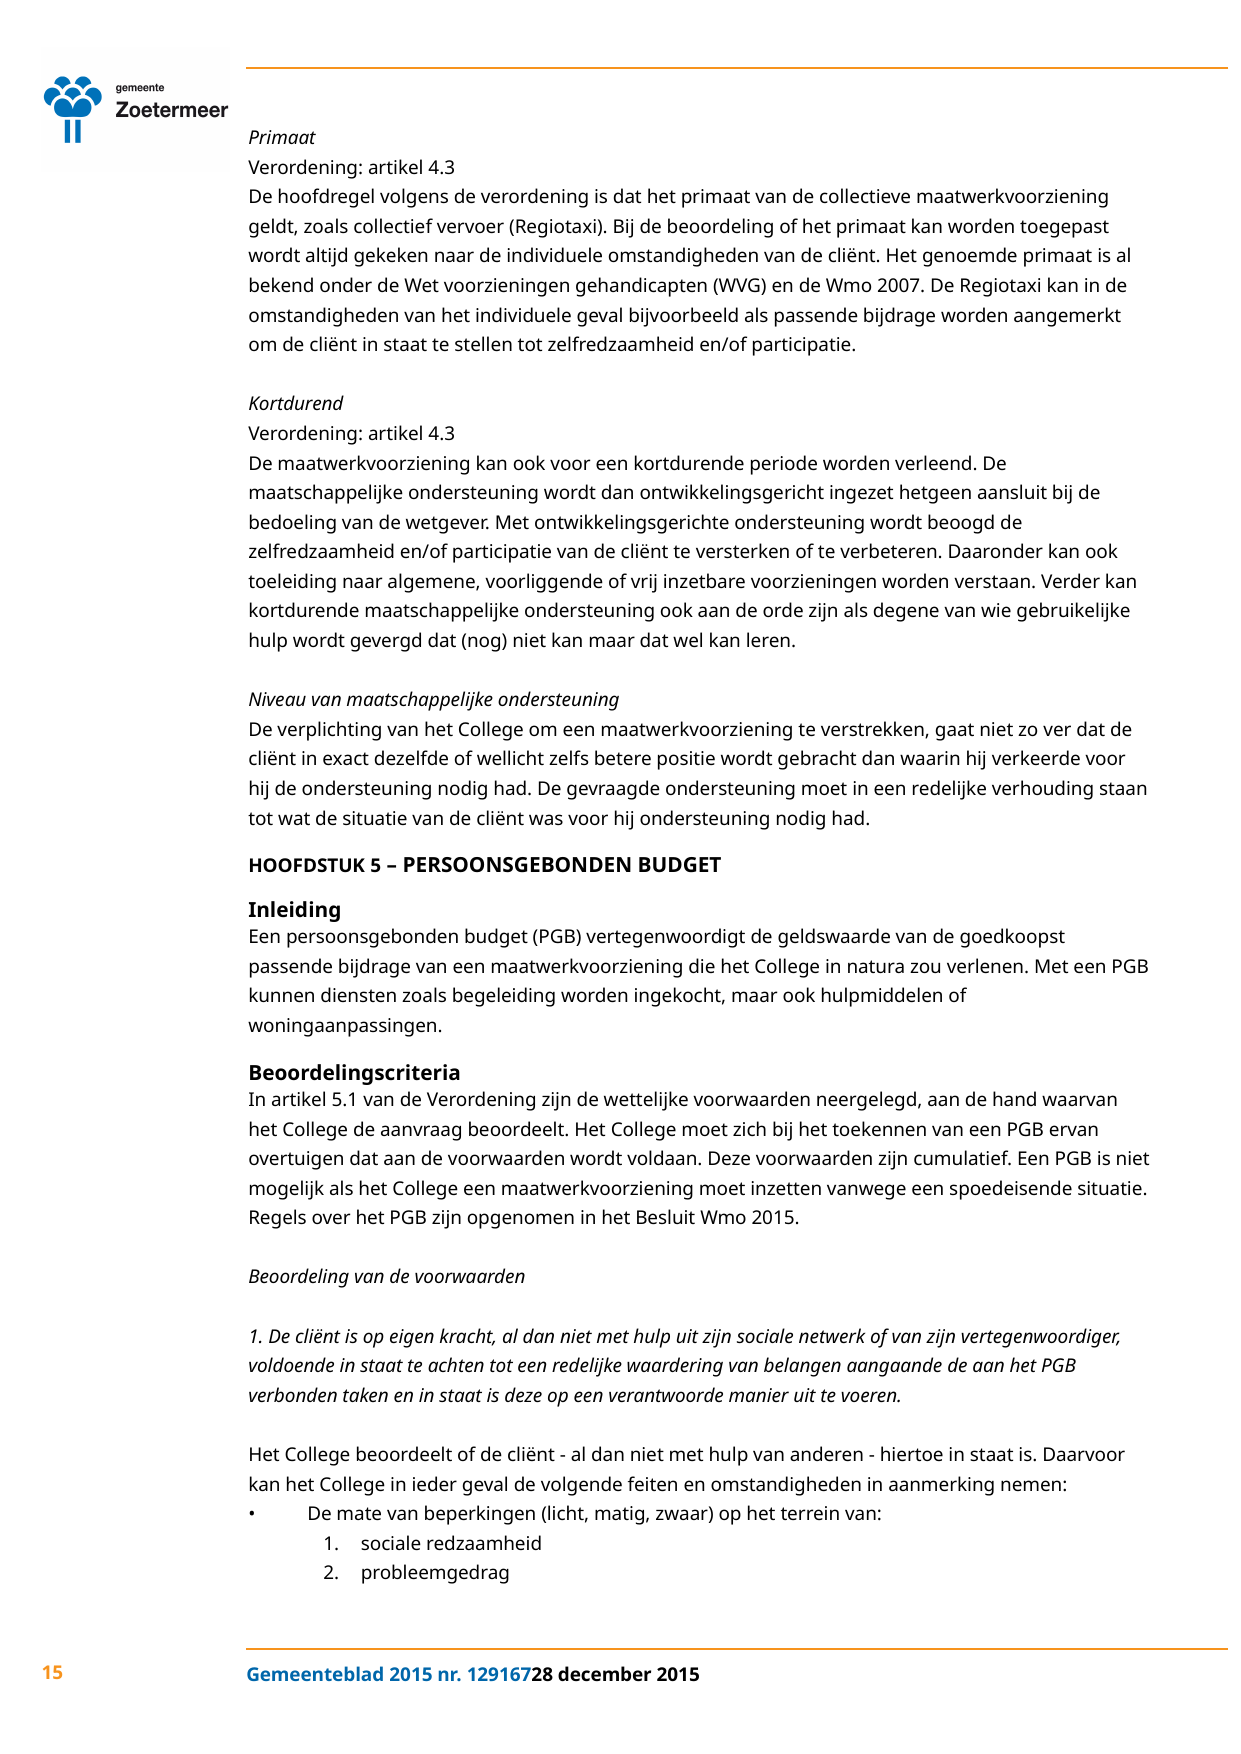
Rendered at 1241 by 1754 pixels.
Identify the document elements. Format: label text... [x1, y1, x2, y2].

list sociale redzaamheid [323, 1530, 1152, 1556]
text Verordening: artikel 4.3 [248, 420, 1152, 446]
text Niveau van maatschappelijke ondersteuning [248, 686, 1152, 712]
text De hoofdregel volgens de verordening is dat het primaat van de collectieve maatwerkvoorziening geldt, zoals collectief vervoer (Regiotaxi). Bij de beoordeling of het primaat kan worden toegepast wordt altijd gekeken naar de individuele omstandigheden van de cliënt. Het genoemde primaat is al bekend onder de Wet voorzieningen gehandicapten (WVG) en de Wmo 2007. De Regiotaxi kan in de omstandigheden van het individuele geval bijvoorbeeld als passende bijdrage worden aangemerkt om de cliënt in staat te stellen tot zelfredzaamheid en/of participatie. [248, 183, 1152, 357]
text In artikel 5.1 van de Verordening zijn de wettelijke voorwaarden neergelegd, aan de hand waarvan het College de aanvraag beoordeelt. Het College moet zich bij het toekennen van een PGB ervan overtuigen dat aan de voorwaarden wordt voldaan. Deze voorwaarden zijn cumulatief. Een PGB is niet mogelijk als het College een maatwerkvoorziening moet inzetten vanwege een spoedeisende situatie. Regels over het PGB zijn opgenomen in het Besluit Wmo 2015. [248, 1086, 1152, 1230]
text De maatwerkvoorziening kan ook voor een kortdurende periode worden verleend. De maatschappelijke ondersteuning wordt dan ontwikkelingsgericht ingezet hetgeen aansluit bij de bedoeling van de wetgever. Met ontwikkelingsgerichte ondersteuning wordt beoogd de zelfredzaamheid en/of participatie van de cliënt te versterken of te verbeteren. Daaronder kan ook toeleiding naar algemene, voorliggende of vrij inzetbare voorzieningen worden verstaan. Verder kan kortdurende maatschappelijke ondersteuning ook aan de orde zijn als degene van wie gebruikelijke hulp wordt gevergd dat (nog) niet kan maar dat wel kan leren. [248, 450, 1152, 653]
text Verordening: artikel 4.3 [248, 154, 1152, 180]
text Primaat [248, 124, 1152, 150]
list De mate van beperkingen (licht, matig, zwaar) op het terrein van: [248, 1500, 1152, 1526]
text De verplichting van het College om een maatwerkvoorziening te verstrekken, gaat niet zo ver dat de cliënt in exact dezelfde of wellicht zelfs betere positie wordt gebracht dan waarin hij verkeerde voor hij de ondersteuning nodig had. De gevraagde ondersteuning moet in een redelijke verhouding staan tot wat de situatie van de cliënt was voor hij ondersteuning nodig had. [248, 716, 1152, 831]
text Beoordeling van de voorwaarden [248, 1264, 1152, 1289]
list probleemgedrag [323, 1559, 1152, 1585]
text 1. De cliënt is op eigen kracht, al dan niet met hulp uit zijn sociale netwerk of van zijn vertegenwoordiger, voldoende in staat te achten tot een redelijke waardering van belangen aangaande de aan het PGB verbonden taken en in staat is deze op een verantwoorde manier uit te voeren. [248, 1323, 1152, 1408]
text HOOFDSTUK 5 – PERSOONSGEBONDEN BUDGET [248, 850, 1152, 879]
text Beoordelingscriteria [248, 1058, 1152, 1086]
text Het College beoordeelt of de cliënt - al dan niet met hulp van anderen - hiertoe in staat is. Daarvoor kan het College in ieder geval de volgende feiten en omstandigheden in aanmerking nemen: [248, 1441, 1152, 1496]
picture [41, 47, 231, 172]
text Een persoonsgebonden budget (PGB) vertegenwoordigt de geldswaarde van de goedkoopst passende bijdrage van een maatwerkvoorziening die het College in natura zou verlenen. Met een PGB kunnen diensten zoals begeleiding worden ingekocht, maar ook hulpmiddelen of woningaanpassingen. [248, 923, 1152, 1038]
text Kortdurend [248, 391, 1152, 416]
text Inleiding [248, 895, 1152, 923]
